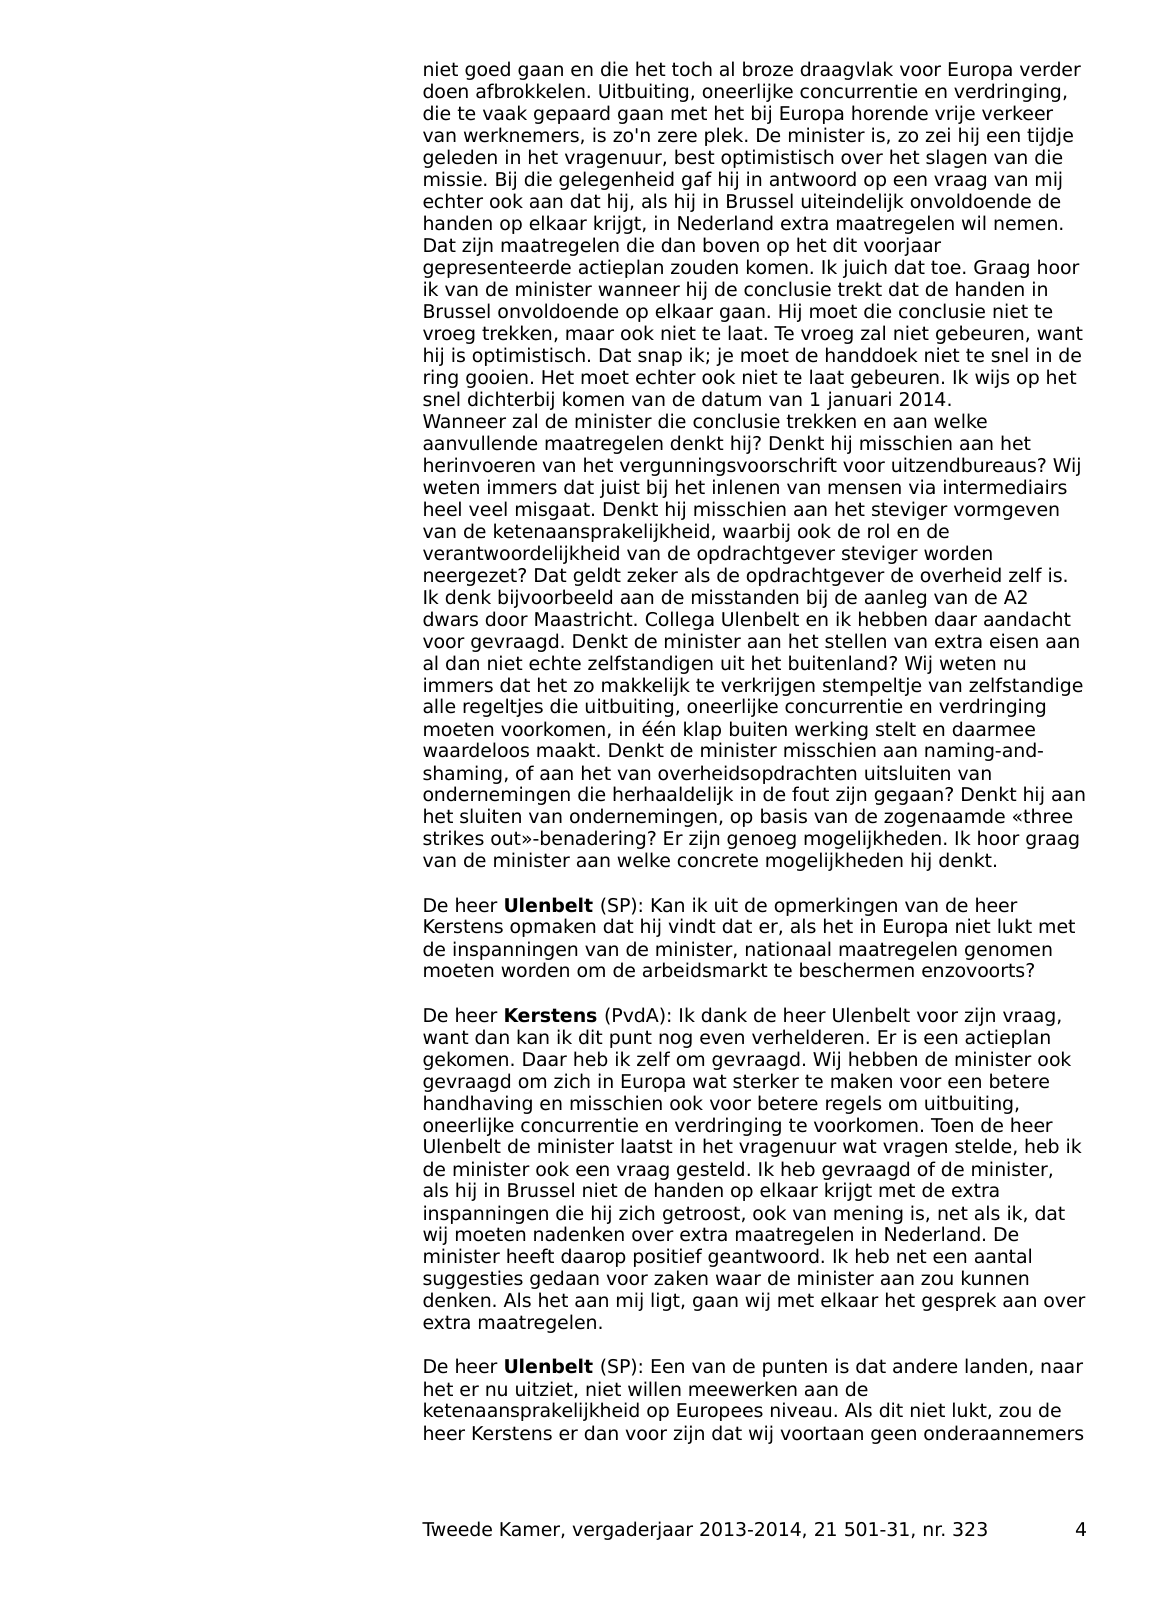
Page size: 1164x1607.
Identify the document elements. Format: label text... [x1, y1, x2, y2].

text niet goed gaan en die het toch al broze draagvlak voor Europa verder doen afbrokkelen. Uitbuiting, oneerlijke concurrentie en verdringing, die te vaak gepaard gaan met het bij Europa horende vrije verkeer van werknemers, is zo'n zere plek. De minister is, zo zei hij een tijdje geleden in het vragenuur, best optimistisch over het slagen van die missie. Bij die gelegenheid gaf hij in antwoord op een vraag van mij echter ook aan dat hij, als hij in Brussel uiteindelijk onvoldoende de handen op elkaar krijgt, in Nederland extra maatregelen wil nemen. Dat zijn maatregelen die dan boven op het dit voorjaar gepresenteerde actieplan zouden komen. Ik juich dat toe. Graag hoor ik van de minister wanneer hij de conclusie trekt dat de handen in Brussel onvoldoende op elkaar gaan. Hij moet die conclusie niet te vroeg trekken, maar ook niet te laat. Te vroeg zal niet gebeuren, want hij is optimistisch. Dat snap ik; je moet de handdoek niet te snel in de ring gooien. Het moet echter ook niet te laat gebeuren. Ik wijs op het snel dichterbij komen van de datum van 1 januari 2014. [422, 59, 1087, 411]
text De heer Ulenbelt (SP): Een van de punten is dat andere landen, naar het er nu uitziet, niet willen meewerken aan de ketenaansprakelijkheid op Europees niveau. Als dit niet lukt, zou de heer Kerstens er dan voor zijn dat wij voortaan geen onderaannemers [422, 1356, 1087, 1444]
text De heer Kerstens (PvdA): Ik dank de heer Ulenbelt voor zijn vraag, want dan kan ik dit punt nog even verhelderen. Er is een actieplan gekomen. Daar heb ik zelf om gevraagd. Wij hebben de minister ook gevraagd om zich in Europa wat sterker te maken voor een betere handhaving en misschien ook voor betere regels om uitbuiting, oneerlijke concurrentie en verdringing te voorkomen. Toen de heer Ulenbelt de minister laatst in het vragenuur wat vragen stelde, heb ik de minister ook een vraag gesteld. Ik heb gevraagd of de minister, als hij in Brussel niet de handen op elkaar krijgt met de extra inspanningen die hij zich getroost, ook van mening is, net als ik, dat wij moeten nadenken over extra maatregelen in Nederland. De minister heeft daarop positief geantwoord. Ik heb net een aantal suggesties gedaan voor zaken waar de minister aan zou kunnen denken. Als het aan mij ligt, gaan wij met elkaar het gesprek aan over extra maatregelen. [422, 1004, 1087, 1334]
text De heer Ulenbelt (SP): Kan ik uit de opmerkingen van de heer Kerstens opmaken dat hij vindt dat er, als het in Europa niet lukt met de inspanningen van de minister, nationaal maatregelen genomen moeten worden om de arbeidsmarkt te beschermen enzovoorts? [422, 894, 1087, 982]
text Wanneer zal de minister die conclusie trekken en aan welke aanvullende maatregelen denkt hij? Denkt hij misschien aan het herinvoeren van het vergunningsvoorschrift voor uitzendbureaus? Wij weten immers dat juist bij het inlenen van mensen via intermediairs heel veel misgaat. Denkt hij misschien aan het steviger vormgeven van de ketenaansprakelijkheid, waarbij ook de rol en de verantwoordelijkheid van de opdrachtgever steviger worden neergezet? Dat geldt zeker als de opdrachtgever de overheid zelf is. Ik denk bijvoorbeeld aan de misstanden bij de aanleg van de A2 dwars door Maastricht. Collega Ulenbelt en ik hebben daar aandacht voor gevraagd. Denkt de minister aan het stellen van extra eisen aan al dan niet echte zelfstandigen uit het buitenland? Wij weten nu immers dat het zo makkelijk te verkrijgen stempeltje van zelfstandige alle regeltjes die uitbuiting, oneerlijke concurrentie en verdringing moeten voorkomen, in één klap buiten werking stelt en daarmee waardeloos maakt. Denkt de minister misschien aan naming-and-shaming, of aan het van overheidsopdrachten uitsluiten van ondernemingen die herhaaldelijk in de fout zijn gegaan? Denkt hij aan het sluiten van ondernemingen, op basis van de zogenaamde «three strikes out»-benadering? Er zijn genoeg mogelijkheden. Ik hoor graag van de minister aan welke concrete mogelijkheden hij denkt. [422, 411, 1087, 872]
